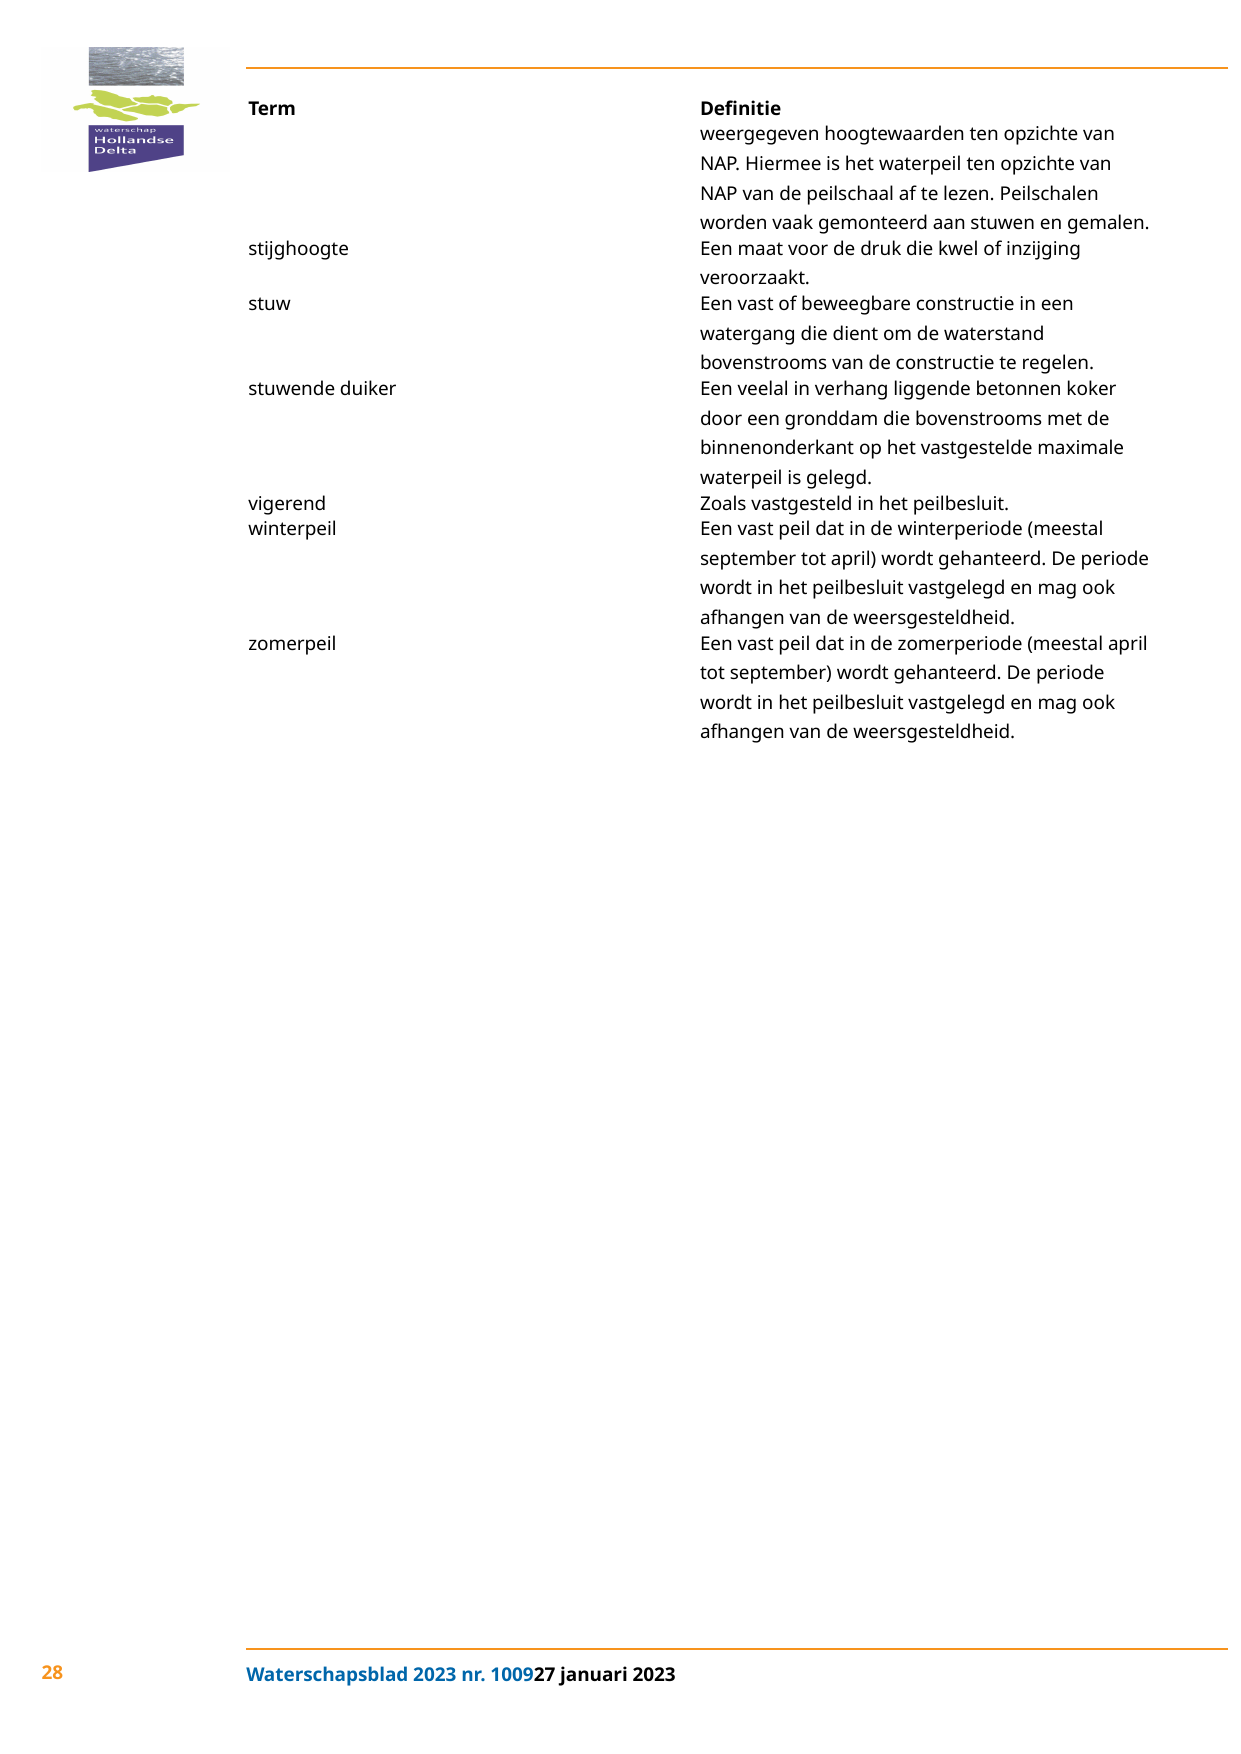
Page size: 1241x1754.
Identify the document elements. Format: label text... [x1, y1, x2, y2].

table_cell zomerpeil [248, 630, 700, 744]
table_cell Een vast of beweegbare constructie in een watergang die dient om de waterstand bovenstrooms van de constructie te regelen. [700, 290, 1152, 375]
table_cell Een vast peil dat in de zomerperiode (meestal april tot september) wordt gehanteerd. De periode wordt in het peilbesluit vastgelegd en mag ook afhangen van de weersgesteldheid. [700, 630, 1152, 744]
table_cell Een maat voor de druk die kwel of inzijging veroorzaakt. [700, 235, 1152, 290]
picture [41, 47, 231, 172]
table_cell [248, 121, 700, 235]
table_cell Zoals vastgesteld in het peilbesluit. [700, 490, 1152, 515]
table_header Term [248, 95, 700, 121]
table_cell vigerend [248, 490, 700, 515]
table_cell stuwende duiker [248, 375, 700, 490]
table_cell weergegeven hoogtewaarden ten opzichte van NAP. Hiermee is het waterpeil ten opzichte van NAP van de peilschaal af te lezen. Peilschalen worden vaak gemonteerd aan stuwen en gemalen. [700, 121, 1152, 235]
table_cell stijghoogte [248, 235, 700, 290]
table_cell stuw [248, 290, 700, 375]
table_cell Een vast peil dat in de winterperiode (meestal september tot april) wordt gehanteerd. De periode wordt in het peilbesluit vastgelegd en mag ook afhangen van de weersgesteldheid. [700, 515, 1152, 630]
table_cell winterpeil [248, 515, 700, 630]
table_cell Een veelal in verhang liggende betonnen koker door een gronddam die bovenstrooms met de binnenonderkant op het vastgestelde maximale waterpeil is gelegd. [700, 375, 1152, 490]
table_header Definitie [700, 95, 1152, 121]
